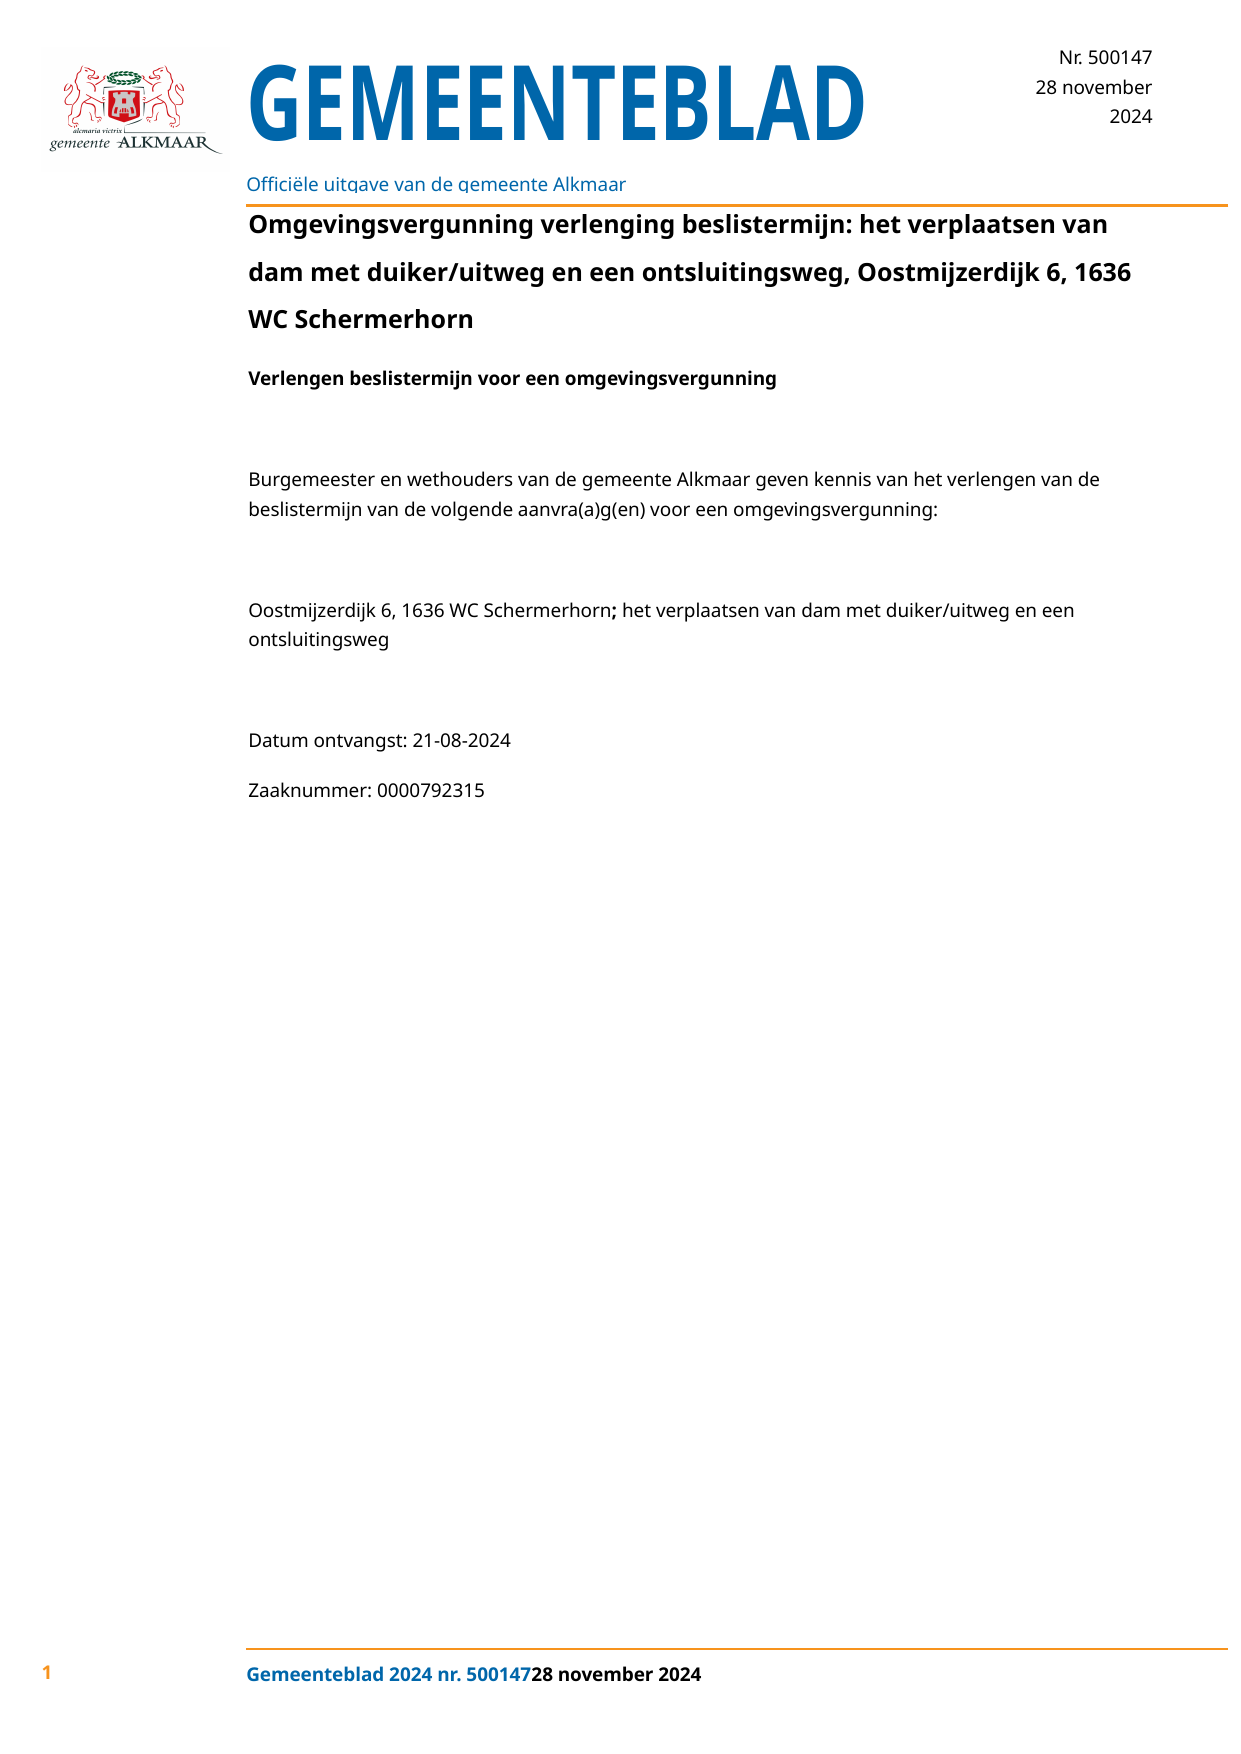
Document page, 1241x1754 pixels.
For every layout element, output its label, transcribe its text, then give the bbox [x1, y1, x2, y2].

text Oostmijzerdijk 6, 1636 WC Schermerhorn; het verplaatsen van dam met duiker/uitweg en een ontsluitingsweg [248, 597, 1152, 652]
text Omgevingsvergunning verlenging beslistermijn: het verplaatsen van dam met duiker/uitweg en een ontsluitingsweg, Oostmijzerdijk 6, 1636 WC Schermerhorn [248, 207, 1152, 336]
picture [41, 47, 231, 172]
text Datum ontvangst: 21-08-2024 [248, 727, 1152, 753]
text Verlengen beslistermijn voor een omgevingsvergunning [248, 366, 1152, 391]
text Burgemeester en wethouders van de gemeente Alkmaar geven kennis van het verlengen van de beslistermijn van de volgende aanvra(a)g(en) voor een omgevingsvergunning: [248, 466, 1152, 522]
text Zaaknummer: 0000792315 [248, 778, 1152, 803]
